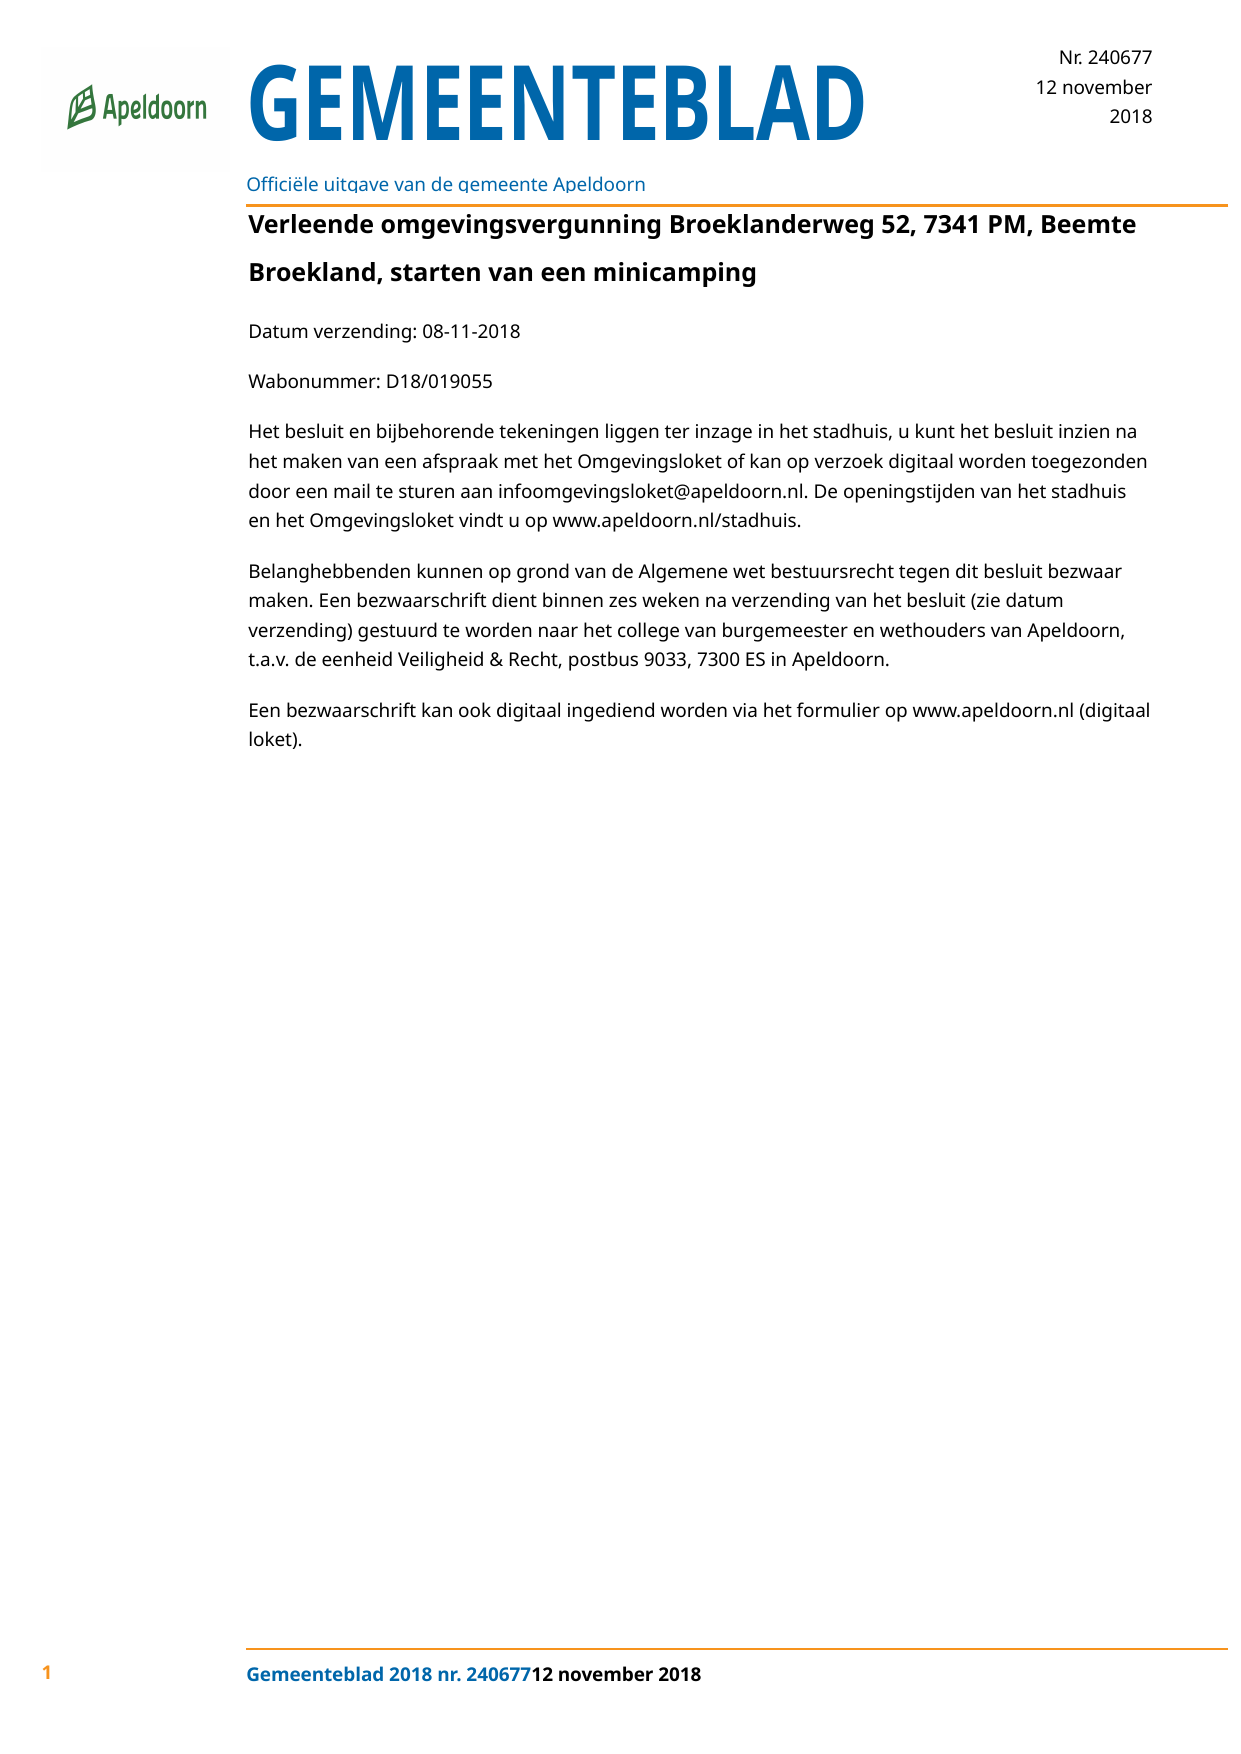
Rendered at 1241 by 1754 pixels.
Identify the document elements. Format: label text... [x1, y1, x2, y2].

text Wabonummer: D18/019055 [248, 368, 1152, 394]
text Het besluit en bijbehorende tekeningen liggen ter inzage in het stadhuis, u kunt het besluit inzien na het maken van een afspraak met het Omgevingsloket of kan op verzoek digitaal worden toegezonden door een mail te sturen aan infoomgevingsloket@apeldoorn.nl. De openingstijden van het stadhuis en het Omgevingsloket vindt u op www.apeldoorn.nl/stadhuis. [248, 419, 1152, 533]
text Datum verzending: 08-11-2018 [248, 318, 1152, 344]
text Een bezwaarschrift kan ook digitaal ingediend worden via het formulier op www.apeldoorn.nl (digitaal loket). [248, 697, 1152, 752]
picture [41, 47, 231, 172]
text Belanghebbenden kunnen op grond van de Algemene wet bestuursrecht tegen dit besluit bezwaar maken. Een bezwaarschrift dient binnen zes weken na verzending van het besluit (zie datum verzending) gestuurd te worden naar het college van burgemeester en wethouders van Apeldoorn, t.a.v. de eenheid Veiligheid & Recht, postbus 9033, 7300 ES in Apeldoorn. [248, 558, 1152, 672]
text Verleende omgevingsvergunning Broeklanderweg 52, 7341 PM, Beemte Broekland, starten van een minicamping [248, 207, 1152, 288]
